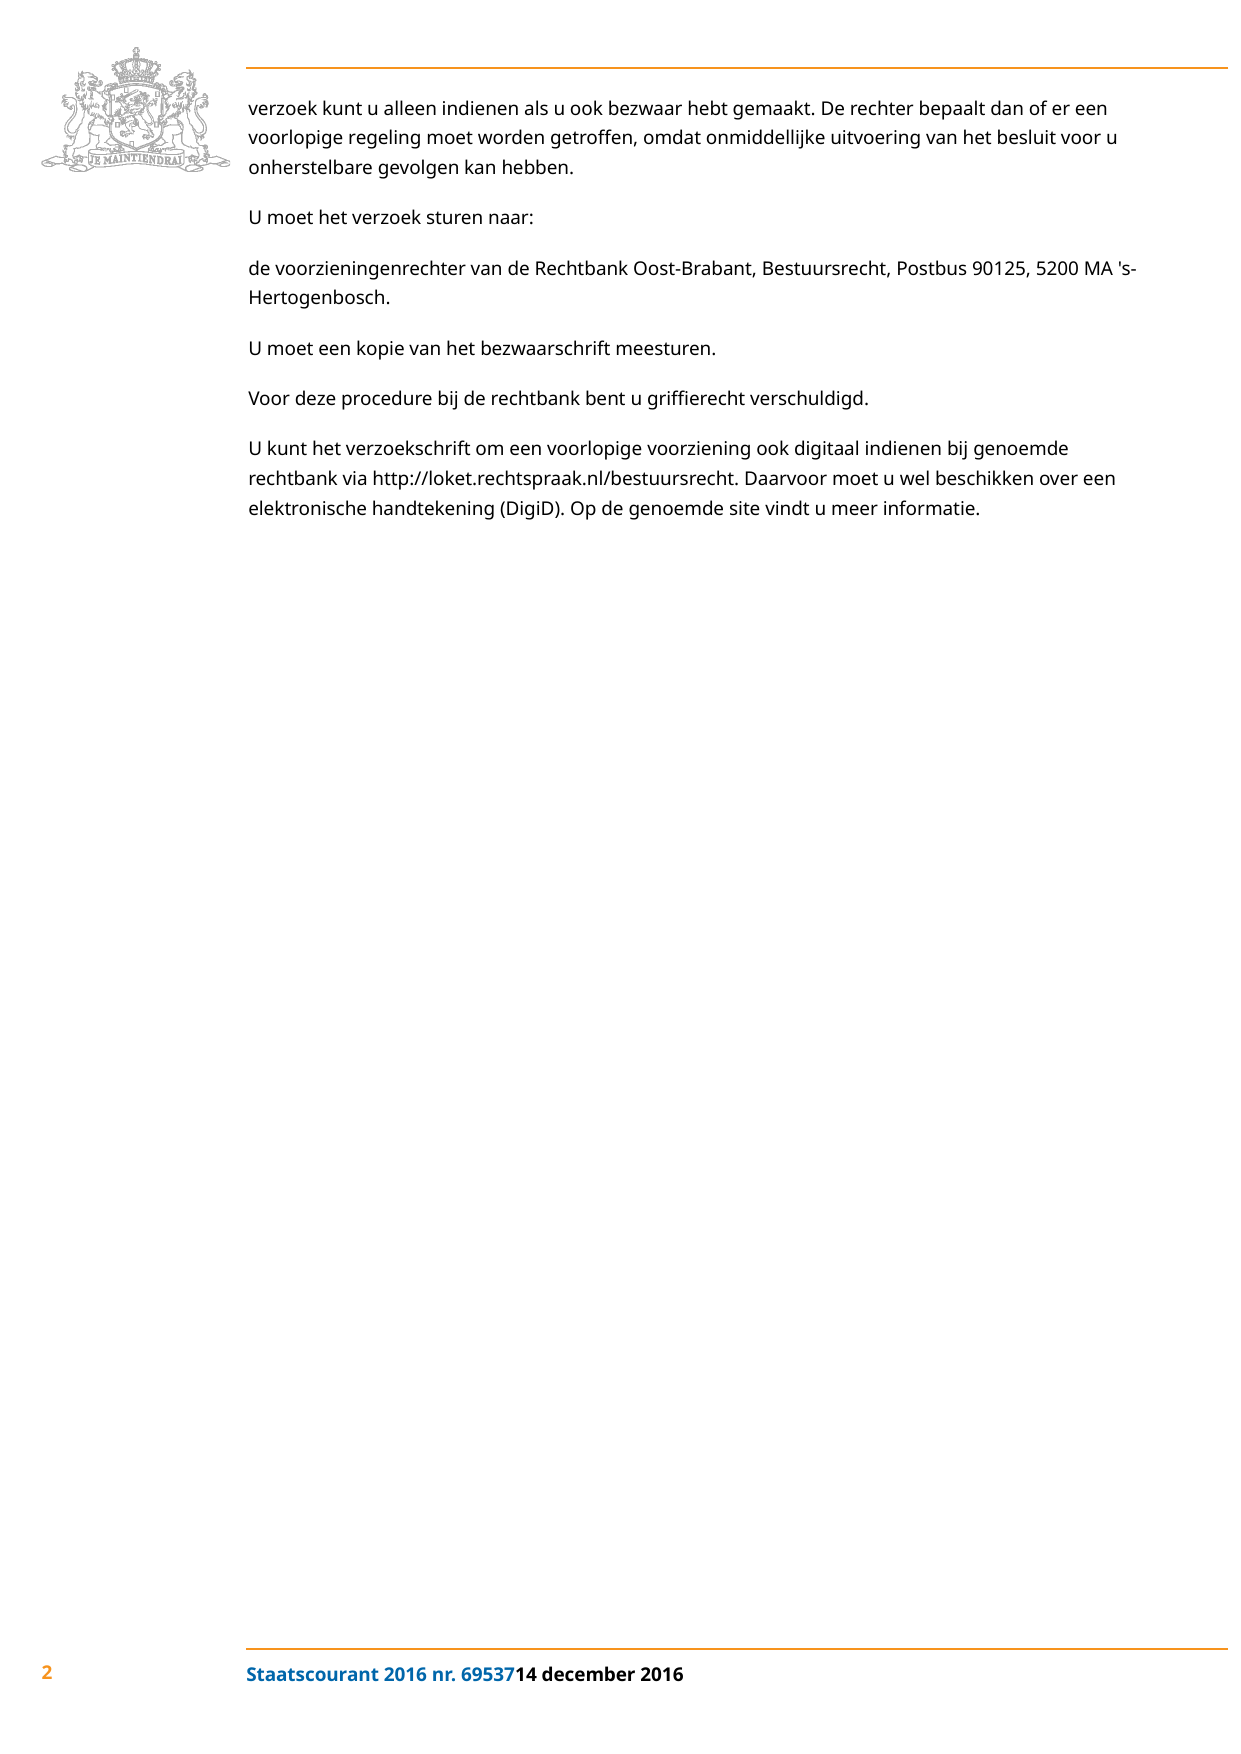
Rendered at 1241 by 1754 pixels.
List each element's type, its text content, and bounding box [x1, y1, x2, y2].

text U moet het verzoek sturen naar: [248, 204, 1152, 230]
text Voor deze procedure bij de rechtbank bent u griffierecht verschuldigd. [248, 385, 1152, 411]
text de voorzieningenrechter van de Rechtbank Oost-Brabant, Bestuursrecht, Postbus 90125, 5200 MA 's-Hertogenbosch. [248, 255, 1152, 310]
text verzoek kunt u alleen indienen als u ook bezwaar hebt gemaakt. De rechter bepaalt dan of er een voorlopige regeling moet worden getroffen, omdat onmiddellijke uitvoering van het besluit voor u onherstelbare gevolgen kan hebben. [248, 95, 1152, 180]
text U kunt het verzoekschrift om een voorlopige voorziening ook digitaal indienen bij genoemde rechtbank via http://loket.rechtspraak.nl/bestuursrecht. Daarvoor moet u wel beschikken over een elektronische handtekening (DigiD). Op de genoemde site vindt u meer informatie. [248, 436, 1152, 521]
text U moet een kopie van het bezwaarschrift meesturen. [248, 335, 1152, 361]
picture [41, 47, 231, 172]
